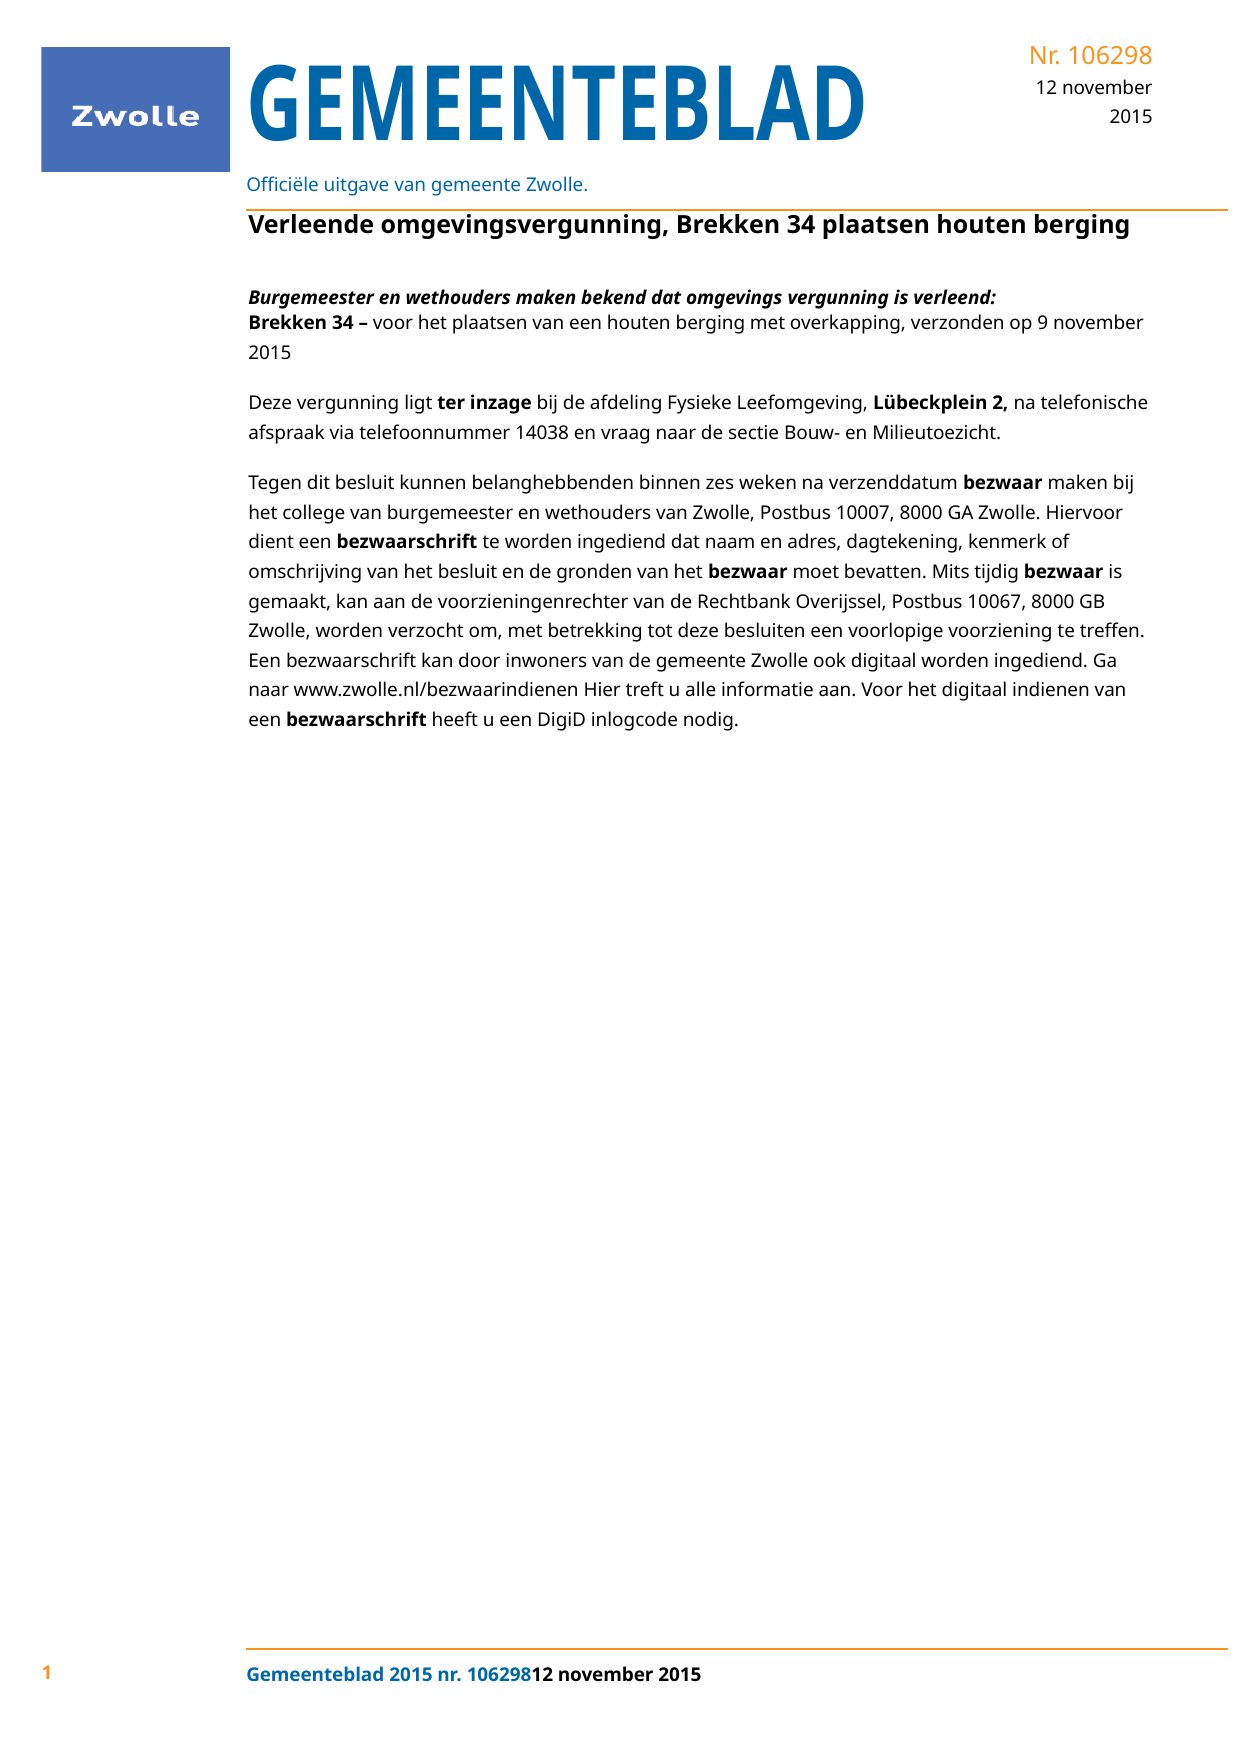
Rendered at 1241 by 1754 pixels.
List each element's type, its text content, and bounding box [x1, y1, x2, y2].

text Tegen dit besluit kunnen belanghebbenden binnen zes weken na verzenddatum bezwaar maken bij het college van burgemeester en wethouders van Zwolle, Postbus 10007, 8000 GA Zwolle. Hiervoor dient een bezwaarschrift te worden ingediend dat naam en adres, dagtekening, kenmerk of omschrijving van het besluit en de gronden van het bezwaar moet bevatten. Mits tijdig bezwaar is gemaakt, kan aan de voorzieningenrechter van de Rechtbank Overijssel, Postbus 10067, 8000 GB Zwolle, worden verzocht om, met betrekking tot deze besluiten een voorlopige voorziening te treffen. Een bezwaarschrift kan door inwoners van de gemeente Zwolle ook digitaal worden ingediend. Ga naar www.zwolle.nl/bezwaarindienen Hier treft u alle informatie aan. Voor het digitaal indienen van een bezwaarschrift heeft u een DigiD inlogcode nodig. [248, 469, 1152, 732]
picture [41, 47, 231, 172]
text Burgemeester en wethouders maken bekend dat omgevings vergunning is verleend: [248, 284, 1152, 309]
text Brekken 34 – voor het plaatsen van een houten berging met overkapping, verzonden op 9 november 2015 [248, 309, 1152, 365]
text Deze vergunning ligt ter inzage bij de afdeling Fysieke Leefomgeving, Lübeckplein 2, na telefonische afspraak via telefoonnummer 14038 en vraag naar de sectie Bouw- en Milieutoezicht. [248, 389, 1152, 445]
text Verleende omgevingsvergunning, Brekken 34 plaatsen houten berging [248, 211, 1152, 241]
